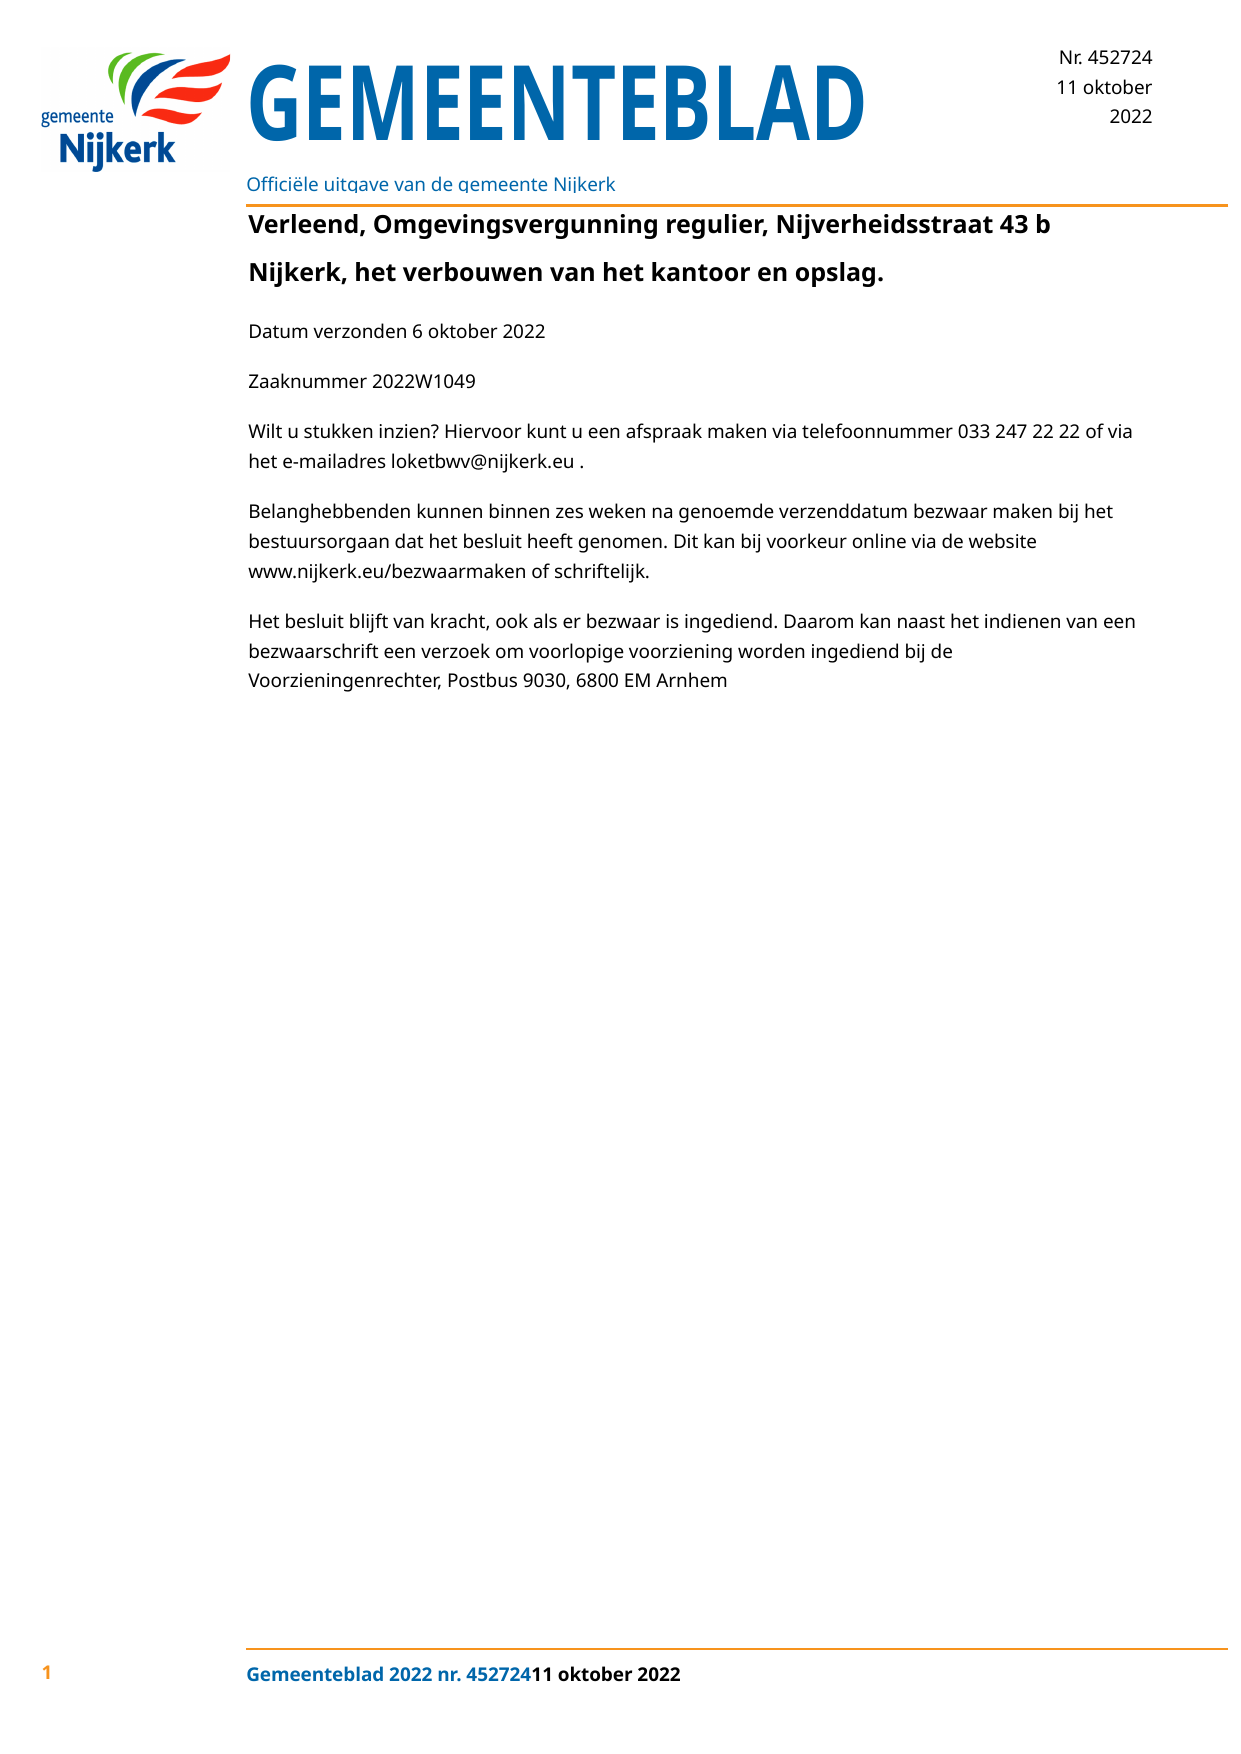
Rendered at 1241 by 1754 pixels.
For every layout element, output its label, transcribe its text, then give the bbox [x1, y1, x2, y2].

text Belanghebbenden kunnen binnen zes weken na genoemde verzenddatum bezwaar maken bij het bestuursorgaan dat het besluit heeft genomen. Dit kan bij voorkeur online via de website www.nijkerk.eu/bezwaarmaken of schriftelijk. [248, 499, 1152, 584]
text Zaaknummer 2022W1049 [248, 368, 1152, 394]
text Datum verzonden 6 oktober 2022 [248, 318, 1152, 344]
text Het besluit blijft van kracht, ook als er bezwaar is ingediend. Daarom kan naast het indienen van een bezwaarschrift een verzoek om voorlopige voorziening worden ingediend bij de Voorzieningenrechter, Postbus 9030, 6800 EM Arnhem [248, 608, 1152, 693]
text Wilt u stukken inzien? Hiervoor kunt u een afspraak maken via telefoonnummer 033 247 22 22 of via het e-mailadres loketbwv@nijkerk.eu . [248, 419, 1152, 474]
text Verleend, Omgevingsvergunning regulier, Nijverheidsstraat 43 b Nijkerk, het verbouwen van het kantoor en opslag. [248, 207, 1152, 288]
picture [41, 47, 231, 172]
